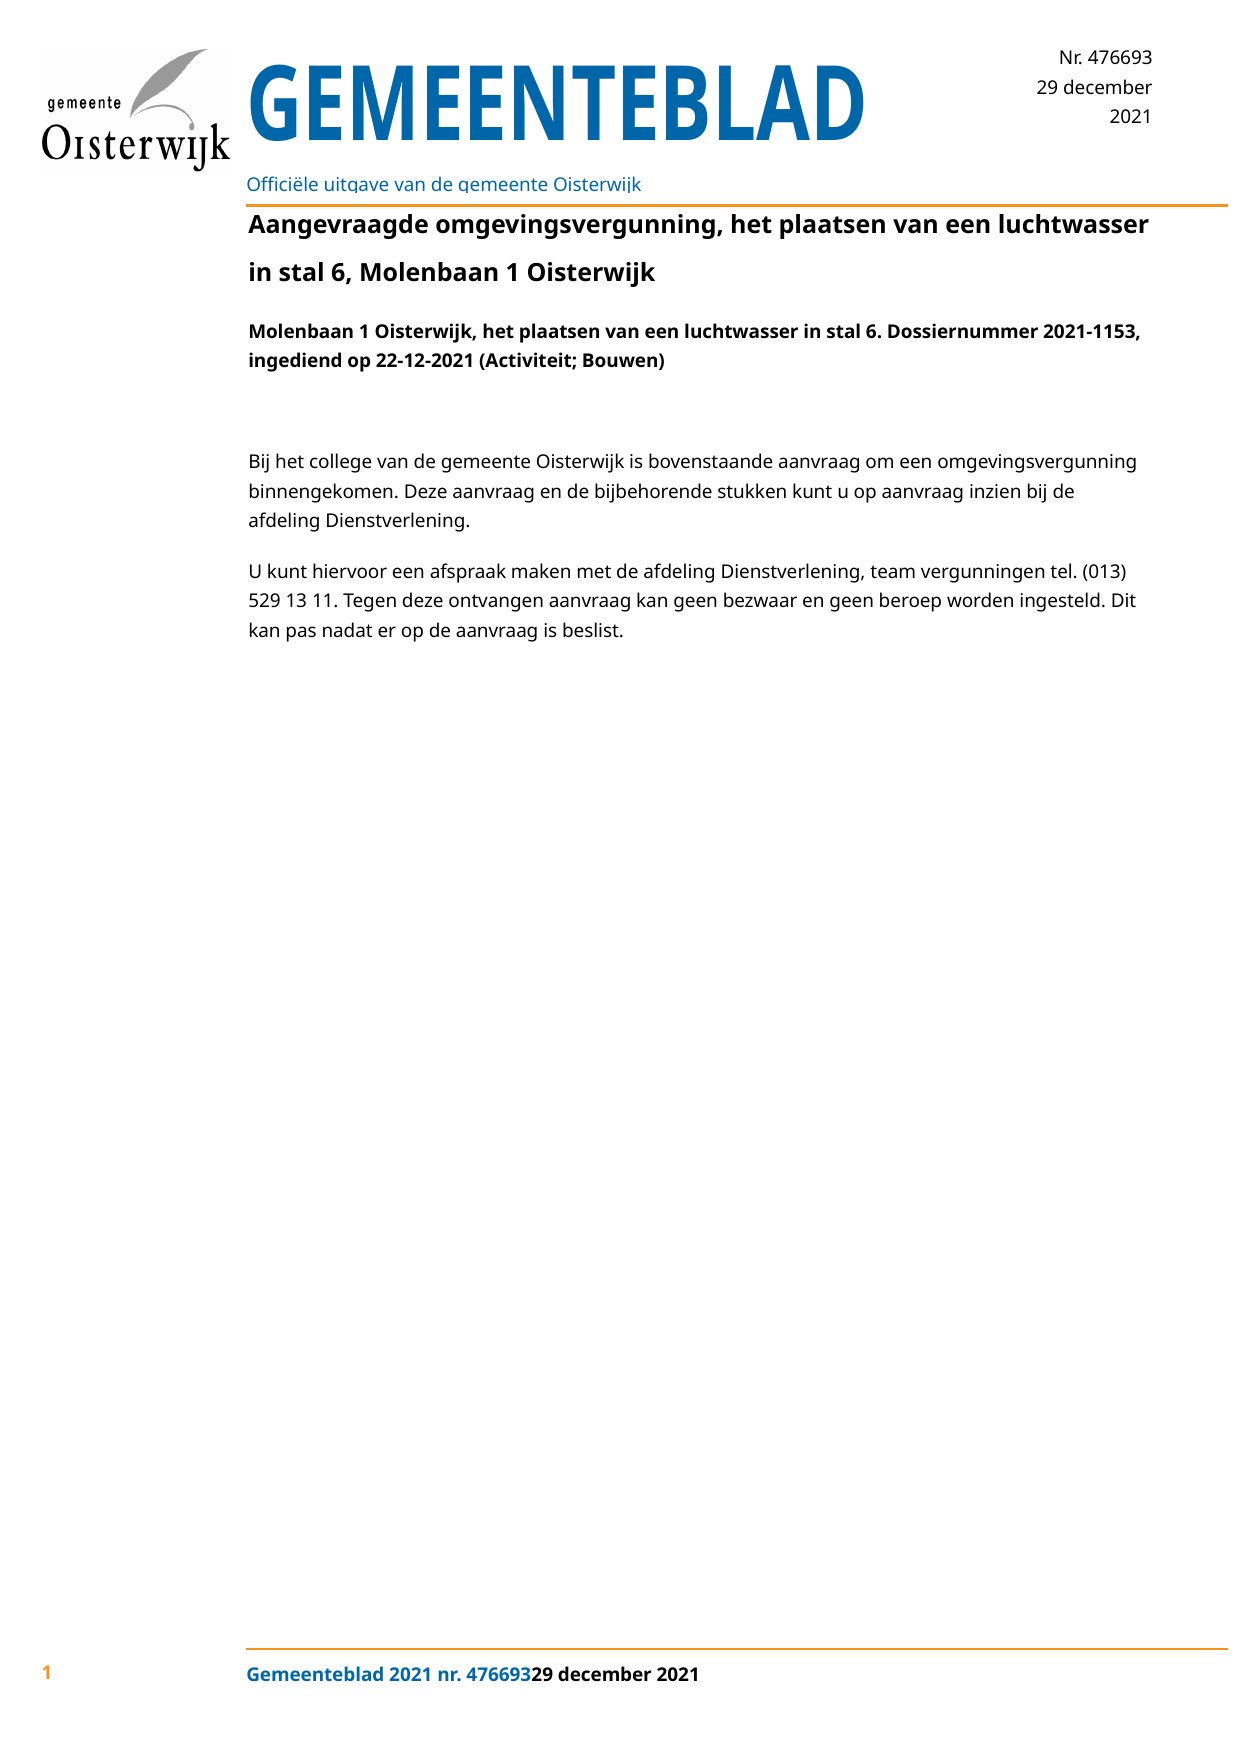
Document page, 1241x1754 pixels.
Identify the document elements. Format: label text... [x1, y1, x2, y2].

picture [41, 47, 231, 172]
text Aangevraagde omgevingsvergunning, het plaatsen van een luchtwasser in stal 6, Molenbaan 1 Oisterwijk [248, 207, 1152, 288]
text Bij het college van de gemeente Oisterwijk is bovenstaande aanvraag om een omgevingsvergunning binnengekomen. Deze aanvraag en de bijbehorende stukken kunt u op aanvraag inzien bij de afdeling Dienstverlening. [248, 448, 1152, 533]
text Molenbaan 1 Oisterwijk, het plaatsen van een luchtwasser in stal 6. Dossiernummer 2021-1153, ingediend op 22-12-2021 (Activiteit; Bouwen) [248, 318, 1152, 373]
text U kunt hiervoor een afspraak maken met de afdeling Dienstverlening, team vergunningen tel. (013) 529 13 11. Tegen deze ontvangen aanvraag kan geen bezwaar en geen beroep worden ingesteld. Dit kan pas nadat er op de aanvraag is beslist. [248, 558, 1152, 643]
